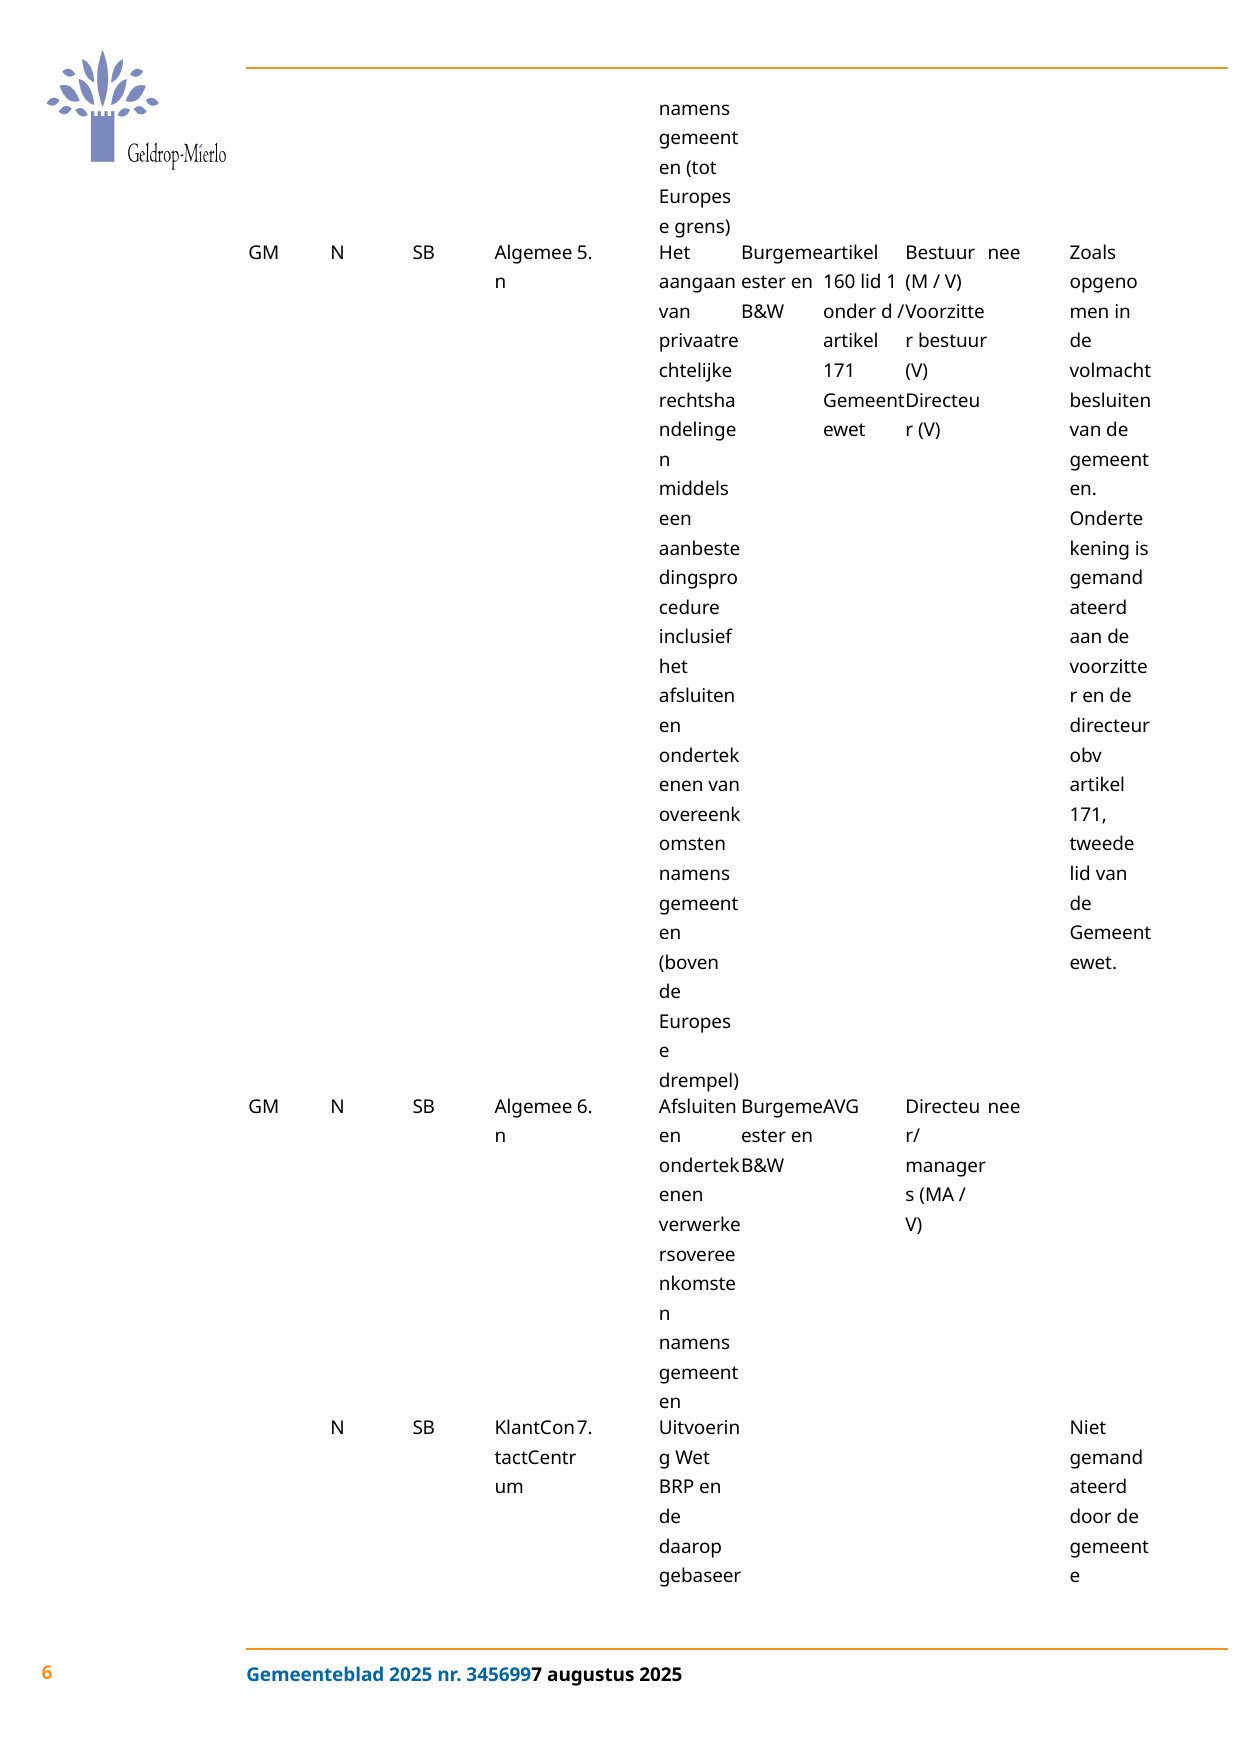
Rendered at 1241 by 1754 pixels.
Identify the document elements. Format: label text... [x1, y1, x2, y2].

table_cell Directeur/managers (MA / V) [905, 1093, 987, 1414]
table_cell Uitvoering Wet BRP en de daarop gebaseer [659, 1415, 741, 1588]
table_cell SB [412, 1093, 494, 1414]
table_cell namens gemeenten (tot Europese grens) [659, 95, 741, 239]
table_cell 7. [577, 1415, 659, 1588]
table_cell [494, 95, 577, 239]
table_cell Het aangaan van privaatrechtelijke rechtshandelingen middels een aanbestedingsprocedure inclusief het afsluiten en ondertekenen van overeenkomsten namens gemeenten (boven de Europese drempel) [659, 239, 741, 1093]
table_cell nee [987, 239, 1069, 1093]
table_cell N [330, 239, 412, 1093]
table_cell [905, 95, 987, 239]
table_cell [987, 1415, 1069, 1588]
table_cell GM [248, 239, 330, 1093]
table_cell [823, 1415, 905, 1588]
table_cell 6. [577, 1093, 659, 1414]
table_cell [1069, 95, 1152, 239]
table_cell [248, 1415, 330, 1588]
table_cell [248, 95, 330, 239]
table_cell 5. [577, 239, 659, 1093]
table_cell [823, 95, 905, 239]
table_cell [741, 1415, 823, 1588]
table_cell Niet gemandateerd door de gemeente [1069, 1415, 1152, 1588]
table_cell Afsluiten en ondertekenen verwerkersovereenkomsten namens gemeenten [659, 1093, 741, 1414]
table_cell [987, 95, 1069, 239]
table_cell [577, 95, 659, 239]
table_cell Burgemeester en B&W [741, 1093, 823, 1414]
table_cell artikel 160 lid 1 onder d / artikel 171 Gemeentewet [823, 239, 905, 1093]
table_cell SB [412, 239, 494, 1093]
table_cell Algemeen [494, 239, 577, 1093]
table_cell Burgemeester en B&W [741, 239, 823, 1093]
table_cell [905, 1415, 987, 1588]
table_cell Algemeen [494, 1093, 577, 1414]
table_cell Zoals opgenomen in de volmachtbesluiten van de gemeenten. Ondertekening is gemandateerd aan de voorzitter en de directeur obv artikel 171, tweede lid van de Gemeentewet. [1069, 239, 1152, 1093]
table_cell nee [987, 1093, 1069, 1414]
table_cell N [330, 1415, 412, 1588]
picture [41, 47, 231, 172]
table_cell N [330, 1093, 412, 1414]
table_cell GM [248, 1093, 330, 1414]
table_cell AVG [823, 1093, 905, 1414]
table_cell [412, 95, 494, 239]
table_cell Bestuur (M / V) Voorzitter bestuur (V) Directeur (V) [905, 239, 987, 1093]
table_cell SB [412, 1415, 494, 1588]
table_cell [741, 95, 823, 239]
table_cell KlantContactCentrum [494, 1415, 577, 1588]
table_cell [330, 95, 412, 239]
table_cell [1069, 1093, 1152, 1414]
